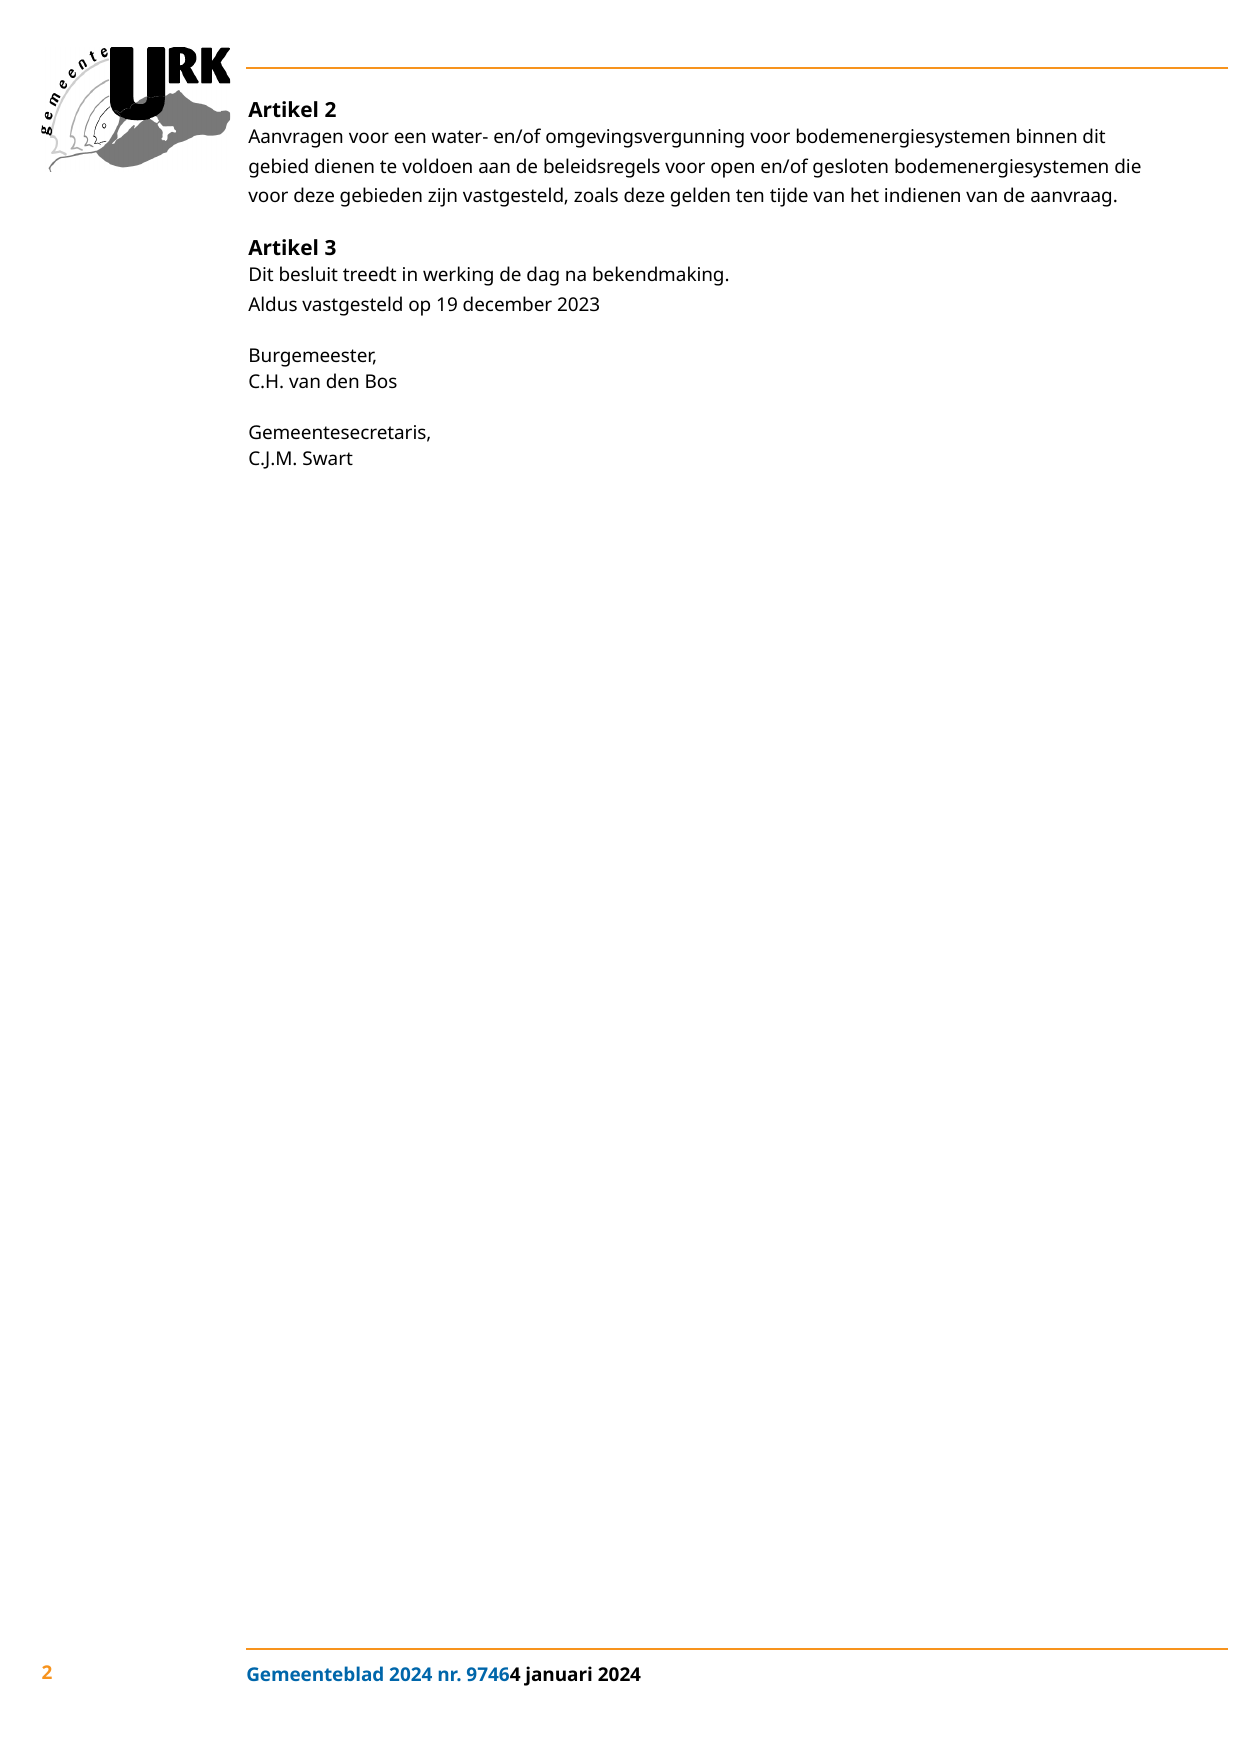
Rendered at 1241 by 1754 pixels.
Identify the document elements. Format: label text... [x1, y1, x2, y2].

text Dit besluit treedt in werking de dag na bekendmaking. [248, 261, 1152, 287]
picture [41, 47, 231, 172]
text Burgemeester, [248, 342, 1152, 368]
text Artikel 3 [248, 233, 1152, 261]
text Artikel 2 [248, 95, 1152, 123]
text Gemeentesecretaris, [248, 419, 1152, 445]
text Aanvragen voor een water- en/of omgevingsvergunning voor bodemenergiesystemen binnen dit gebied dienen te voldoen aan de beleidsregels voor open en/of gesloten bodemenergiesystemen die voor deze gebieden zijn vastgesteld, zoals deze gelden ten tijde van het indienen van de aanvraag. [248, 123, 1152, 208]
text Aldus vastgesteld op 19 december 2023 [248, 291, 1152, 317]
text C.J.M. Swart [248, 445, 1152, 471]
text C.H. van den Bos [248, 368, 1152, 394]
